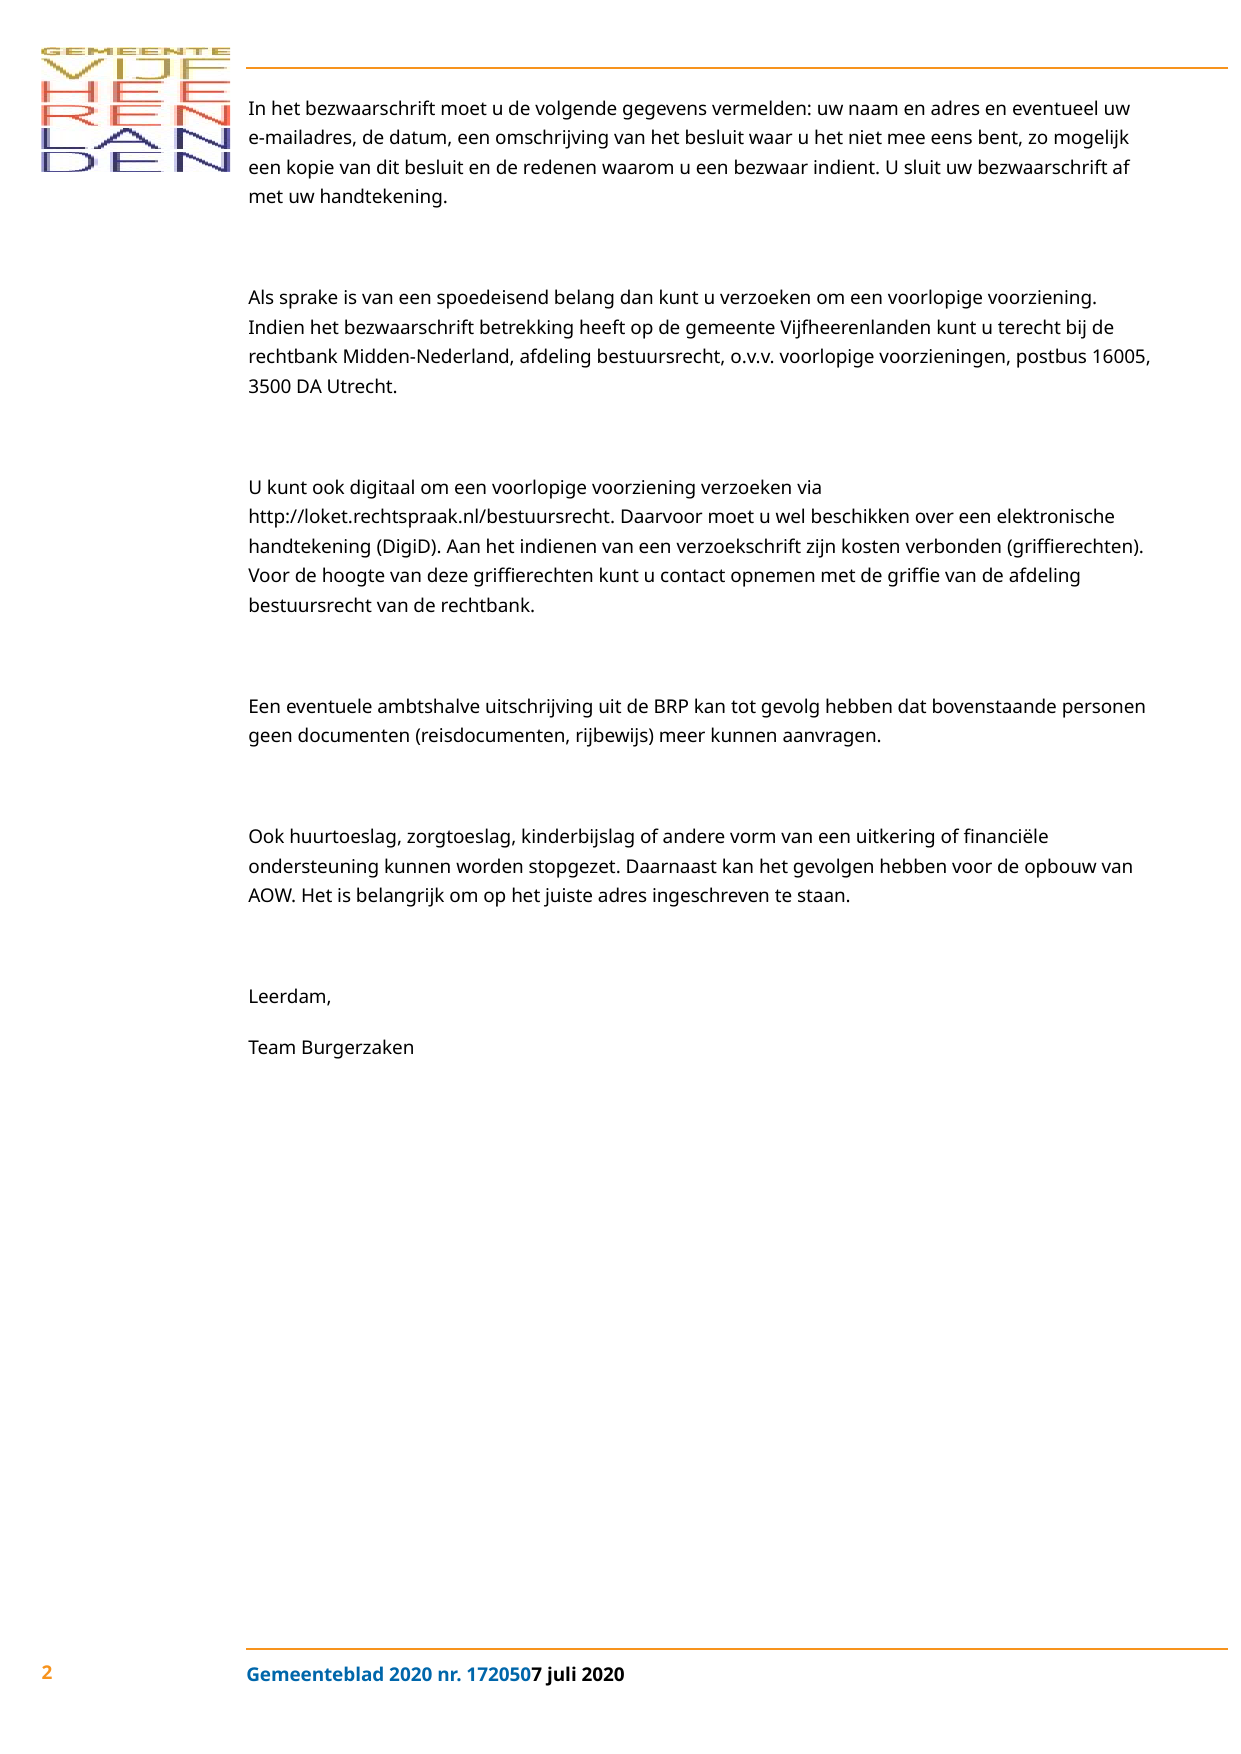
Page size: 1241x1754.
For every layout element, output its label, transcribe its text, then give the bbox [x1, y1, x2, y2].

text Als sprake is van een spoedeisend belang dan kunt u verzoeken om een voorlopige voorziening. Indien het bezwaarschrift betrekking heeft op de gemeente Vijfheerenlanden kunt u terecht bij de rechtbank Midden-Nederland, afdeling bestuursrecht, o.v.v. voorlopige voorzieningen, postbus 16005, 3500 DA Utrecht. [248, 284, 1152, 399]
text Team Burgerzaken [248, 1034, 1152, 1060]
text Ook huurtoeslag, zorgtoeslag, kinderbijslag of andere vorm van een uitkering of financiële ondersteuning kunnen worden stopgezet. Daarnaast kan het gevolgen hebben voor de opbouw van AOW. Het is belangrijk om op het juiste adres ingeschreven te staan. [248, 823, 1152, 908]
text Een eventuele ambtshalve uitschrijving uit de BRP kan tot gevolg hebben dat bovenstaande personen geen documenten (reisdocumenten, rijbewijs) meer kunnen aanvragen. [248, 693, 1152, 748]
text Leerdam, [248, 983, 1152, 1009]
picture [41, 47, 231, 172]
text In het bezwaarschrift moet u de volgende gegevens vermelden: uw naam en adres en eventueel uw e-mailadres, de datum, een omschrijving van het besluit waar u het niet mee eens bent, zo mogelijk een kopie van dit besluit en de redenen waarom u een bezwaar indient. U sluit uw bezwaarschrift af met uw handtekening. [248, 95, 1152, 209]
text U kunt ook digitaal om een voorlopige voorziening verzoeken via http://loket.rechtspraak.nl/bestuursrecht. Daarvoor moet u wel beschikken over een elektronische handtekening (DigiD). Aan het indienen van een verzoekschrift zijn kosten verbonden (griffierechten). Voor de hoogte van deze griffierechten kunt u contact opnemen met de griffie van de afdeling bestuursrecht van de rechtbank. [248, 474, 1152, 618]
